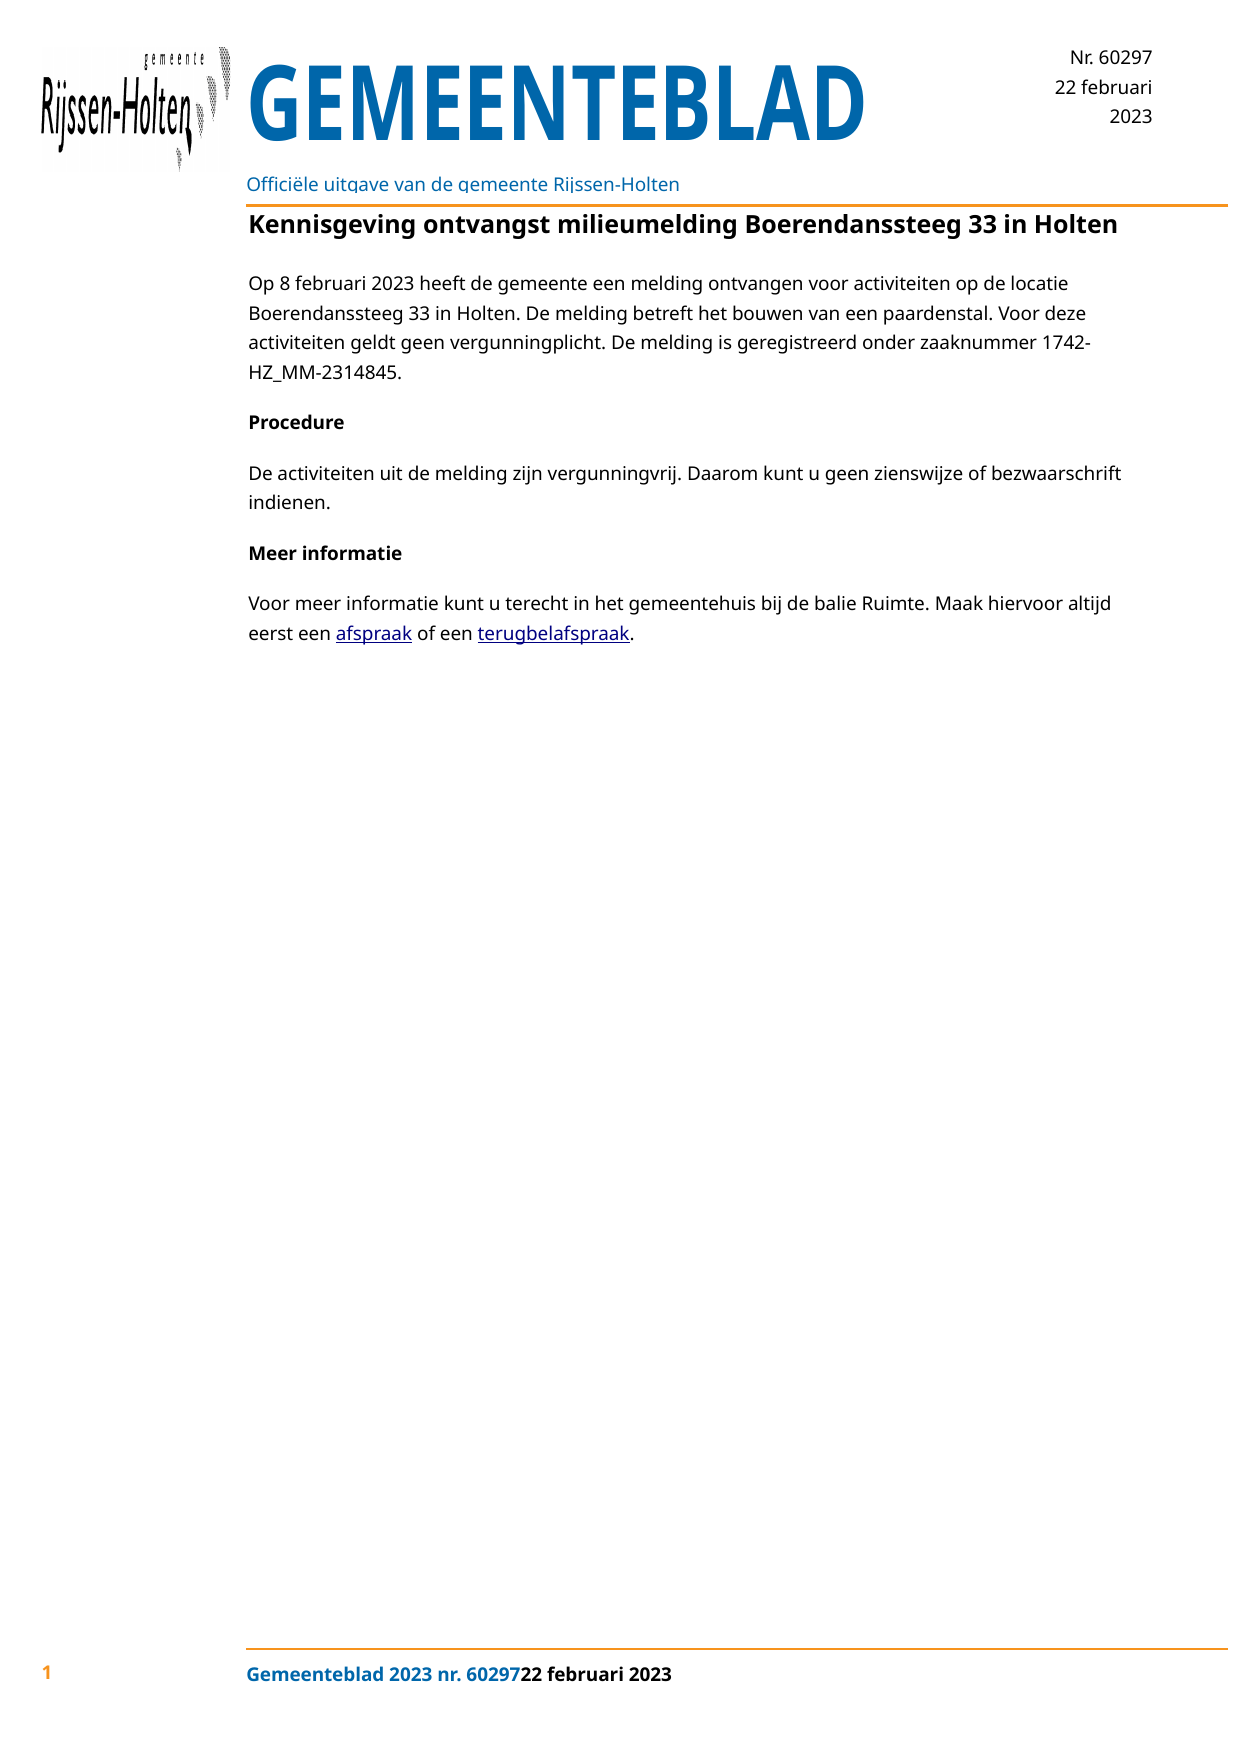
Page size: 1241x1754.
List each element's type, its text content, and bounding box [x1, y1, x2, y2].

text De activiteiten uit de melding zijn vergunningvrij. Daarom kunt u geen zienswijze of bezwaarschrift indienen. [248, 460, 1152, 515]
text Kennisgeving ontvangst milieumelding Boerendanssteeg 33 in Holten [248, 207, 1152, 241]
text Voor meer informatie kunt u terecht in het gemeentehuis bij de balie Ruimte. Maak hiervoor altijd eerst een afspraak of een terugbelafspraak. [248, 590, 1152, 646]
text Op 8 februari 2023 heeft de gemeente een melding ontvangen voor activiteiten op de locatie Boerendanssteeg 33 in Holten. De melding betreft het bouwen van een paardenstal. Voor deze activiteiten geldt geen vergunningplicht. De melding is geregistreerd onder zaaknummer 1742-HZ_MM-2314845. [248, 270, 1152, 385]
text Meer informatie [248, 540, 1152, 566]
text Procedure [248, 409, 1152, 435]
picture [41, 47, 231, 172]
